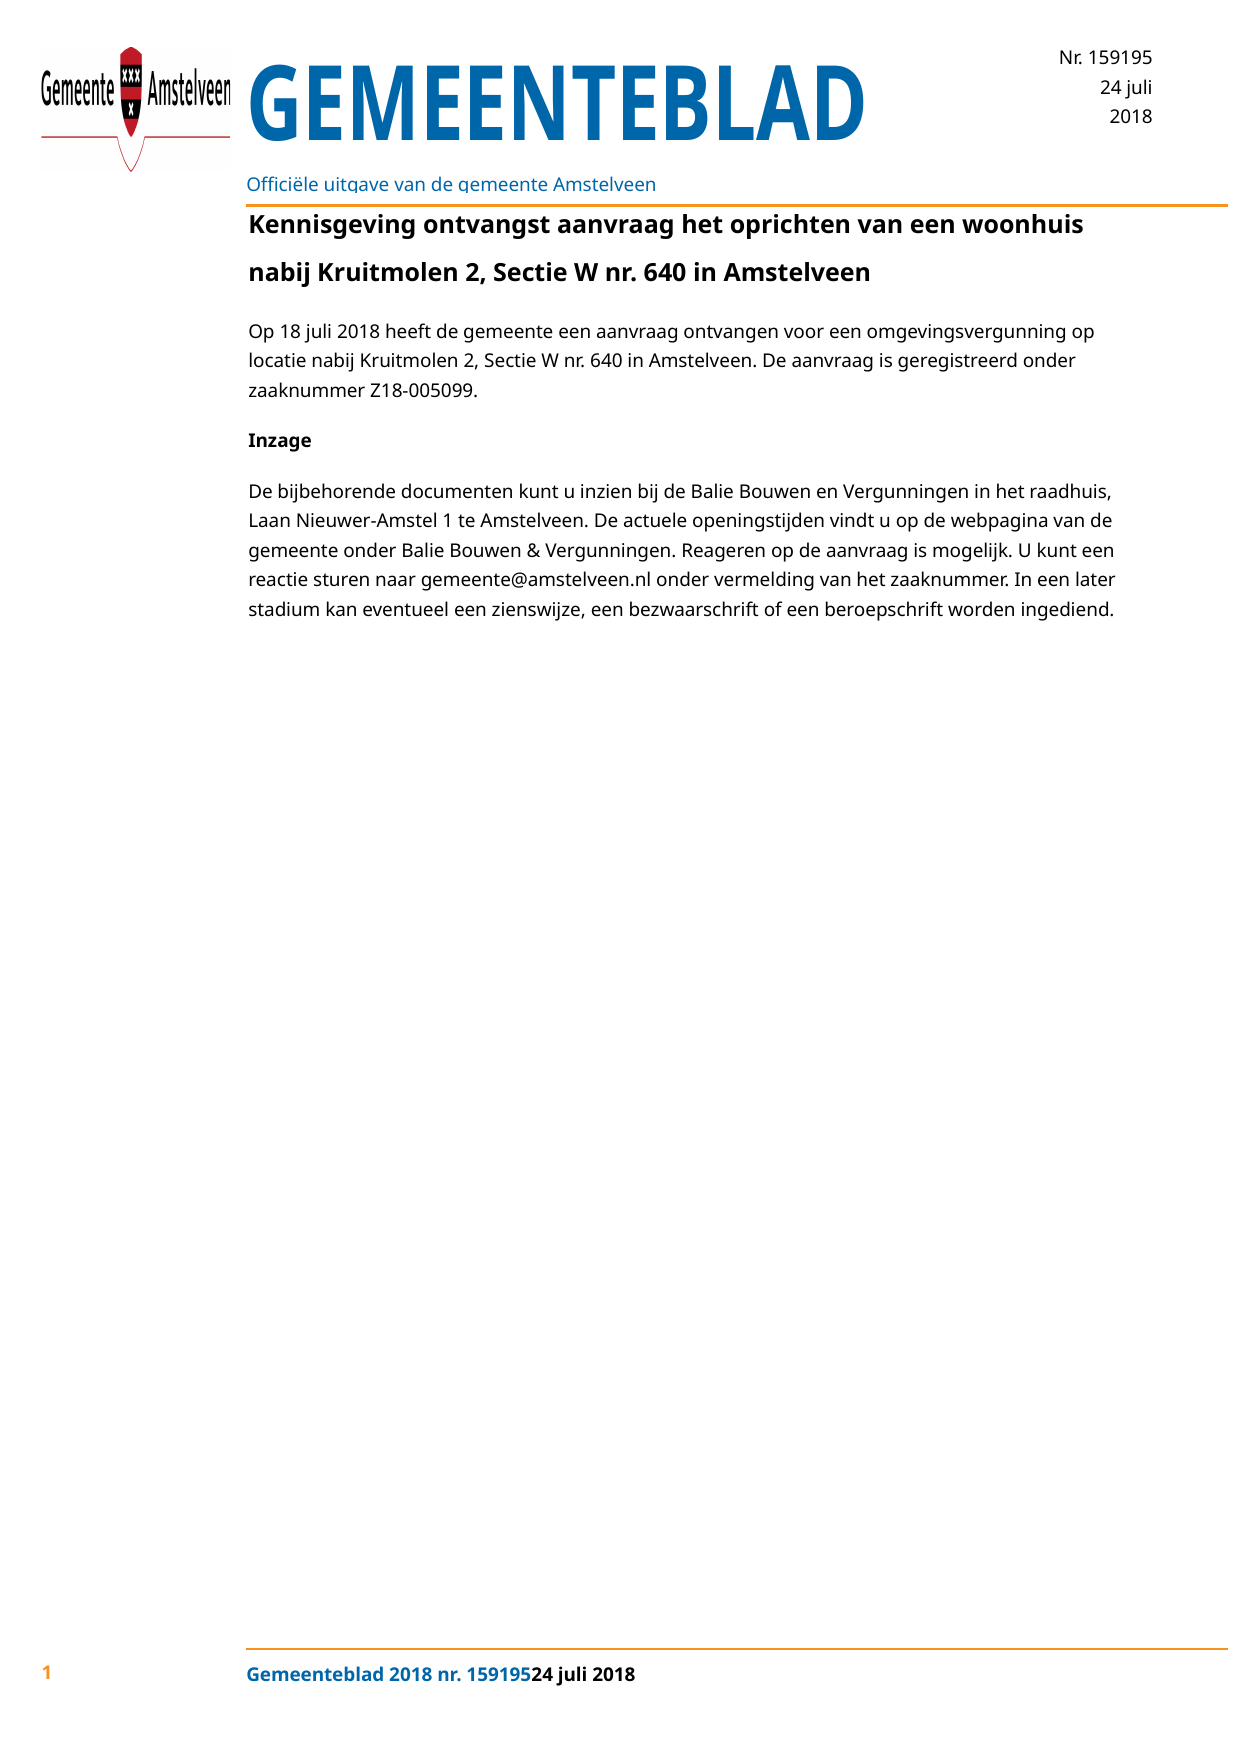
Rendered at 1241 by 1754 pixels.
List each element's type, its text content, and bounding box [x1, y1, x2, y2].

text De bijbehorende documenten kunt u inzien bij de Balie Bouwen en Vergunningen in het raadhuis, Laan Nieuwer-Amstel 1 te Amstelveen. De actuele openingstijden vindt u op de webpagina van de gemeente onder Balie Bouwen & Vergunningen. Reageren op de aanvraag is mogelijk. U kunt een reactie sturen naar gemeente@amstelveen.nl onder vermelding van het zaaknummer. In een later stadium kan eventueel een zienswijze, een bezwaarschrift of een beroepschrift worden ingediend. [248, 478, 1152, 622]
text Kennisgeving ontvangst aanvraag het oprichten van een woonhuis nabij Kruitmolen 2, Sectie W nr. 640 in Amstelveen [248, 207, 1152, 288]
picture [41, 47, 231, 172]
text Inzage [248, 427, 1152, 453]
text Op 18 juli 2018 heeft de gemeente een aanvraag ontvangen voor een omgevingsvergunning op locatie nabij Kruitmolen 2, Sectie W nr. 640 in Amstelveen. De aanvraag is geregistreerd onder zaaknummer Z18-005099. [248, 318, 1152, 403]
